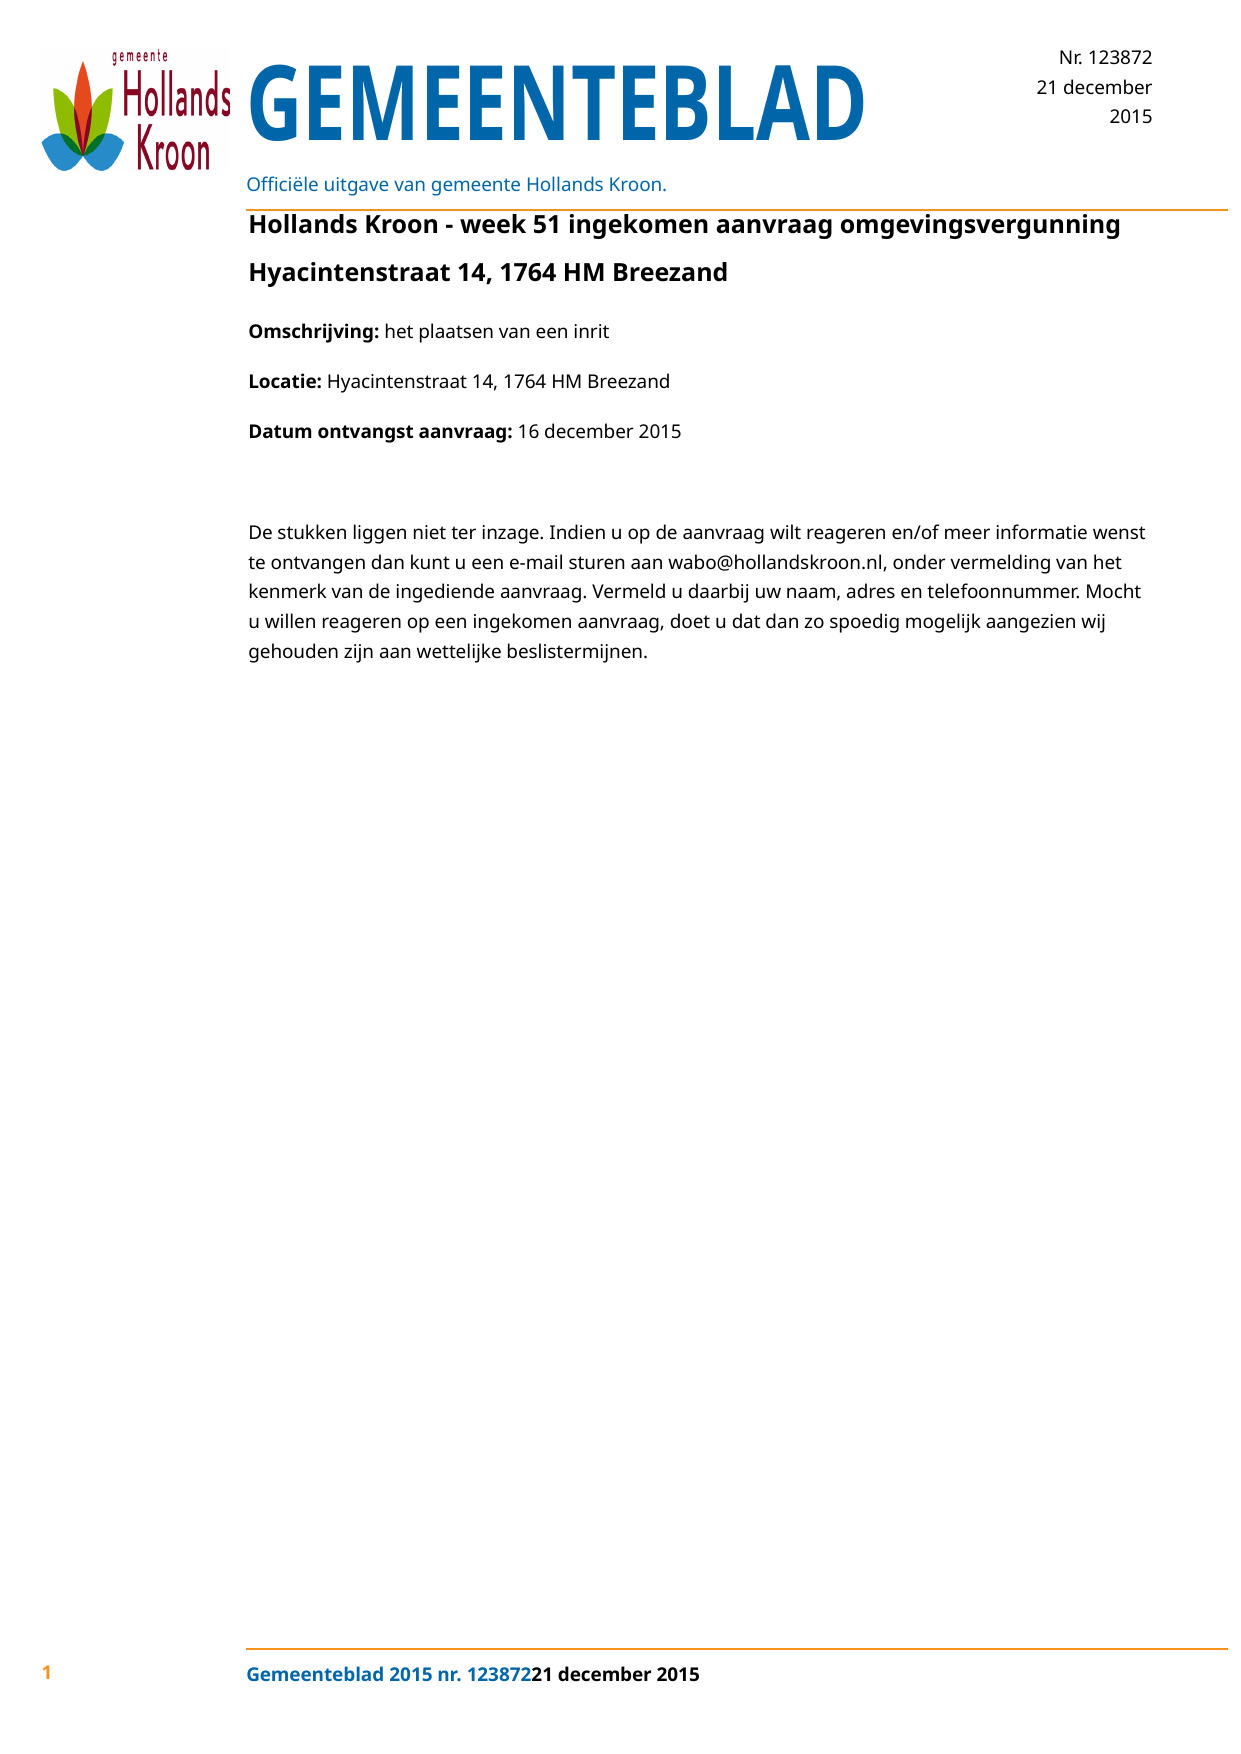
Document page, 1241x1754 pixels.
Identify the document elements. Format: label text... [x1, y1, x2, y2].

text Omschrijving: het plaatsen van een inrit [248, 318, 1152, 344]
text Locatie: Hyacintenstraat 14, 1764 HM Breezand [248, 368, 1152, 394]
text Hollands Kroon - week 51 ingekomen aanvraag omgevingsvergunning Hyacintenstraat 14, 1764 HM Breezand [248, 211, 1152, 288]
text De stukken liggen niet ter inzage. Indien u op de aanvraag wilt reageren en/of meer informatie wenst te ontvangen dan kunt u een e-mail sturen aan wabo@hollandskroon.nl, onder vermelding van het kenmerk van de ingediende aanvraag. Vermeld u daarbij uw naam, adres en telefoonnummer. Mocht u willen reageren op een ingekomen aanvraag, doet u dat dan zo spoedig mogelijk aangezien wij gehouden zijn aan wettelijke beslistermijnen. [248, 519, 1152, 664]
picture [41, 47, 231, 172]
text Datum ontvangst aanvraag: 16 december 2015 [248, 419, 1152, 444]
